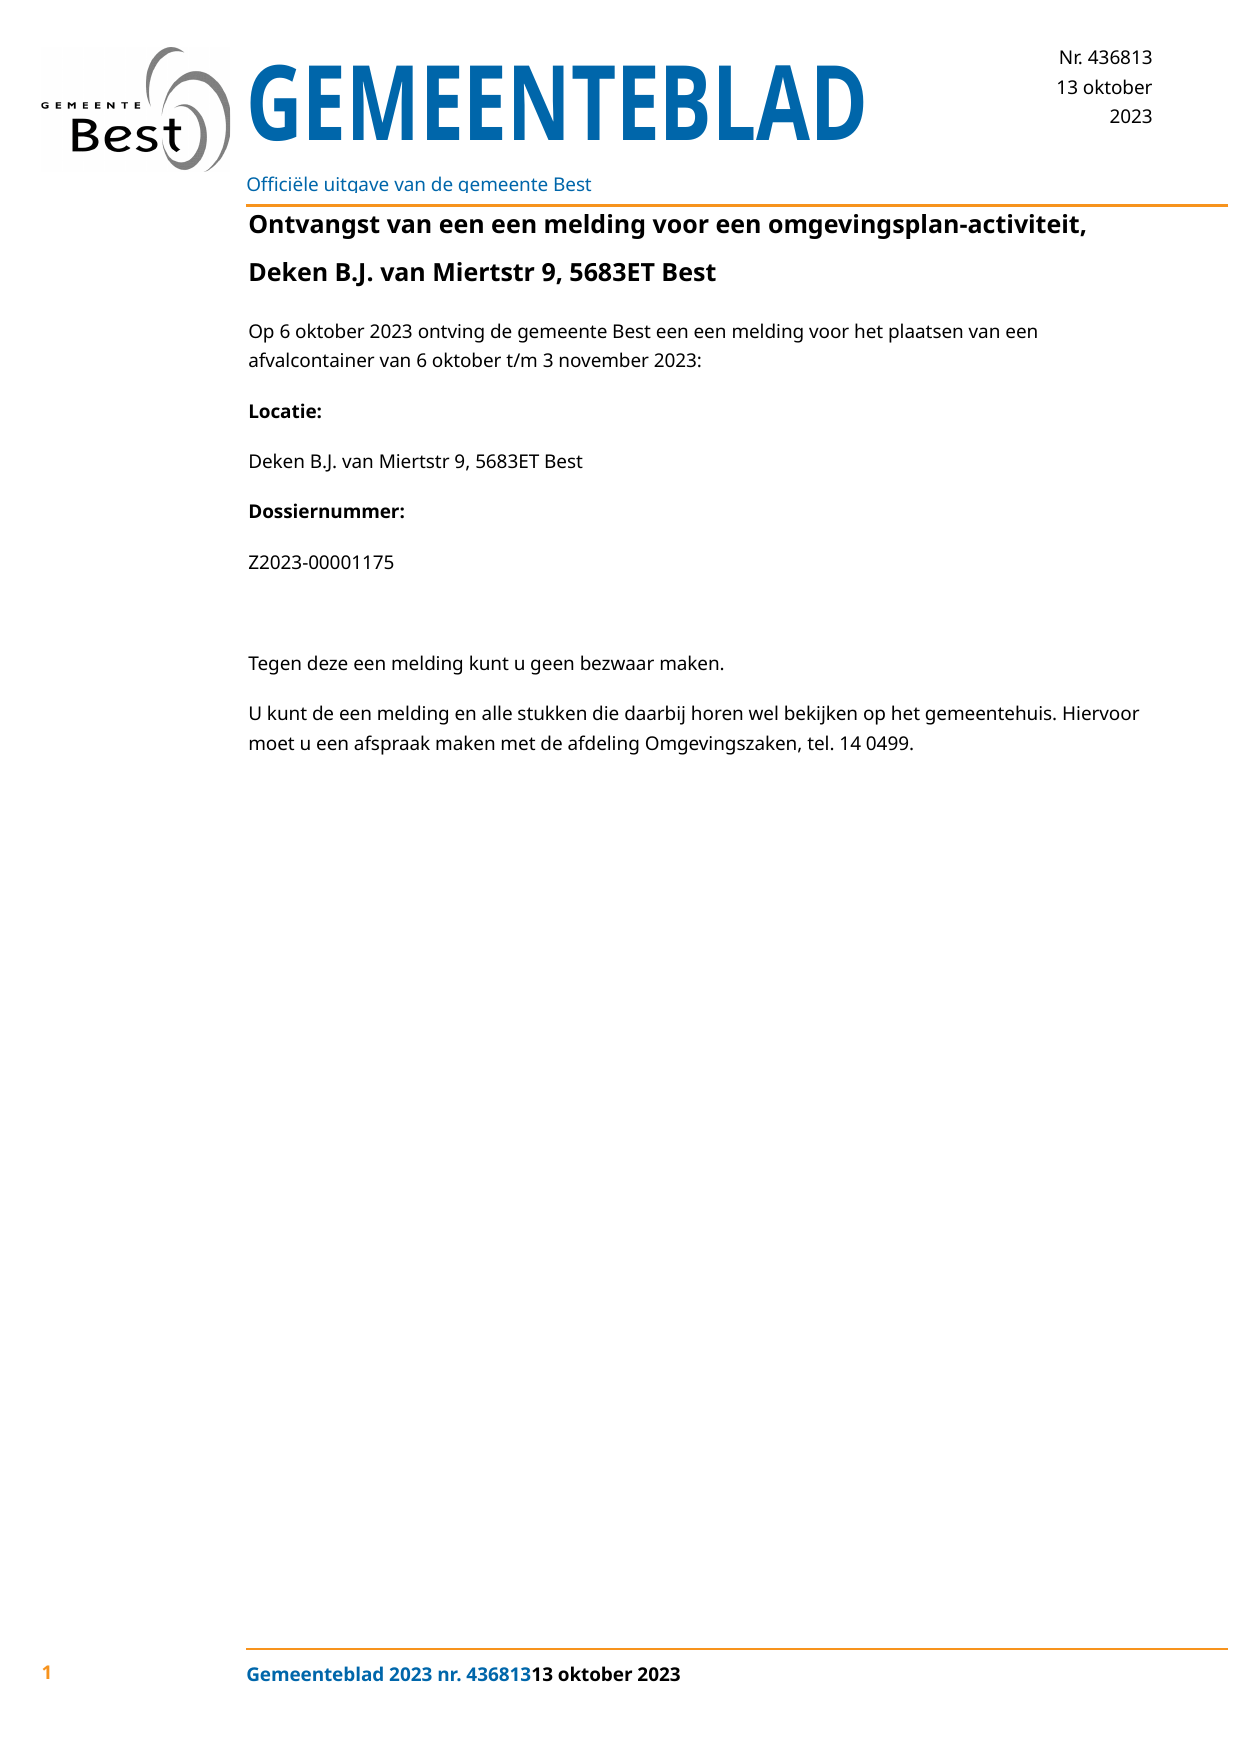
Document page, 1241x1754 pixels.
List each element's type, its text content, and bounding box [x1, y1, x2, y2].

text U kunt de een melding en alle stukken die daarbij horen wel bekijken op het gemeentehuis. Hiervoor moet u een afspraak maken met de afdeling Omgevingszaken, tel. 14 0499. [248, 700, 1152, 756]
text Z2023-00001175 [248, 549, 1152, 575]
text Op 6 oktober 2023 ontving de gemeente Best een een melding voor het plaatsen van een afvalcontainer van 6 oktober t/m 3 november 2023: [248, 318, 1152, 373]
text Ontvangst van een een melding voor een omgevingsplan-activiteit, Deken B.J. van Miertstr 9, 5683ET Best [248, 207, 1152, 288]
text Tegen deze een melding kunt u geen bezwaar maken. [248, 650, 1152, 676]
picture [41, 47, 231, 172]
text Dossiernummer: [248, 499, 1152, 524]
text Locatie: [248, 398, 1152, 424]
text Deken B.J. van Miertstr 9, 5683ET Best [248, 448, 1152, 474]
